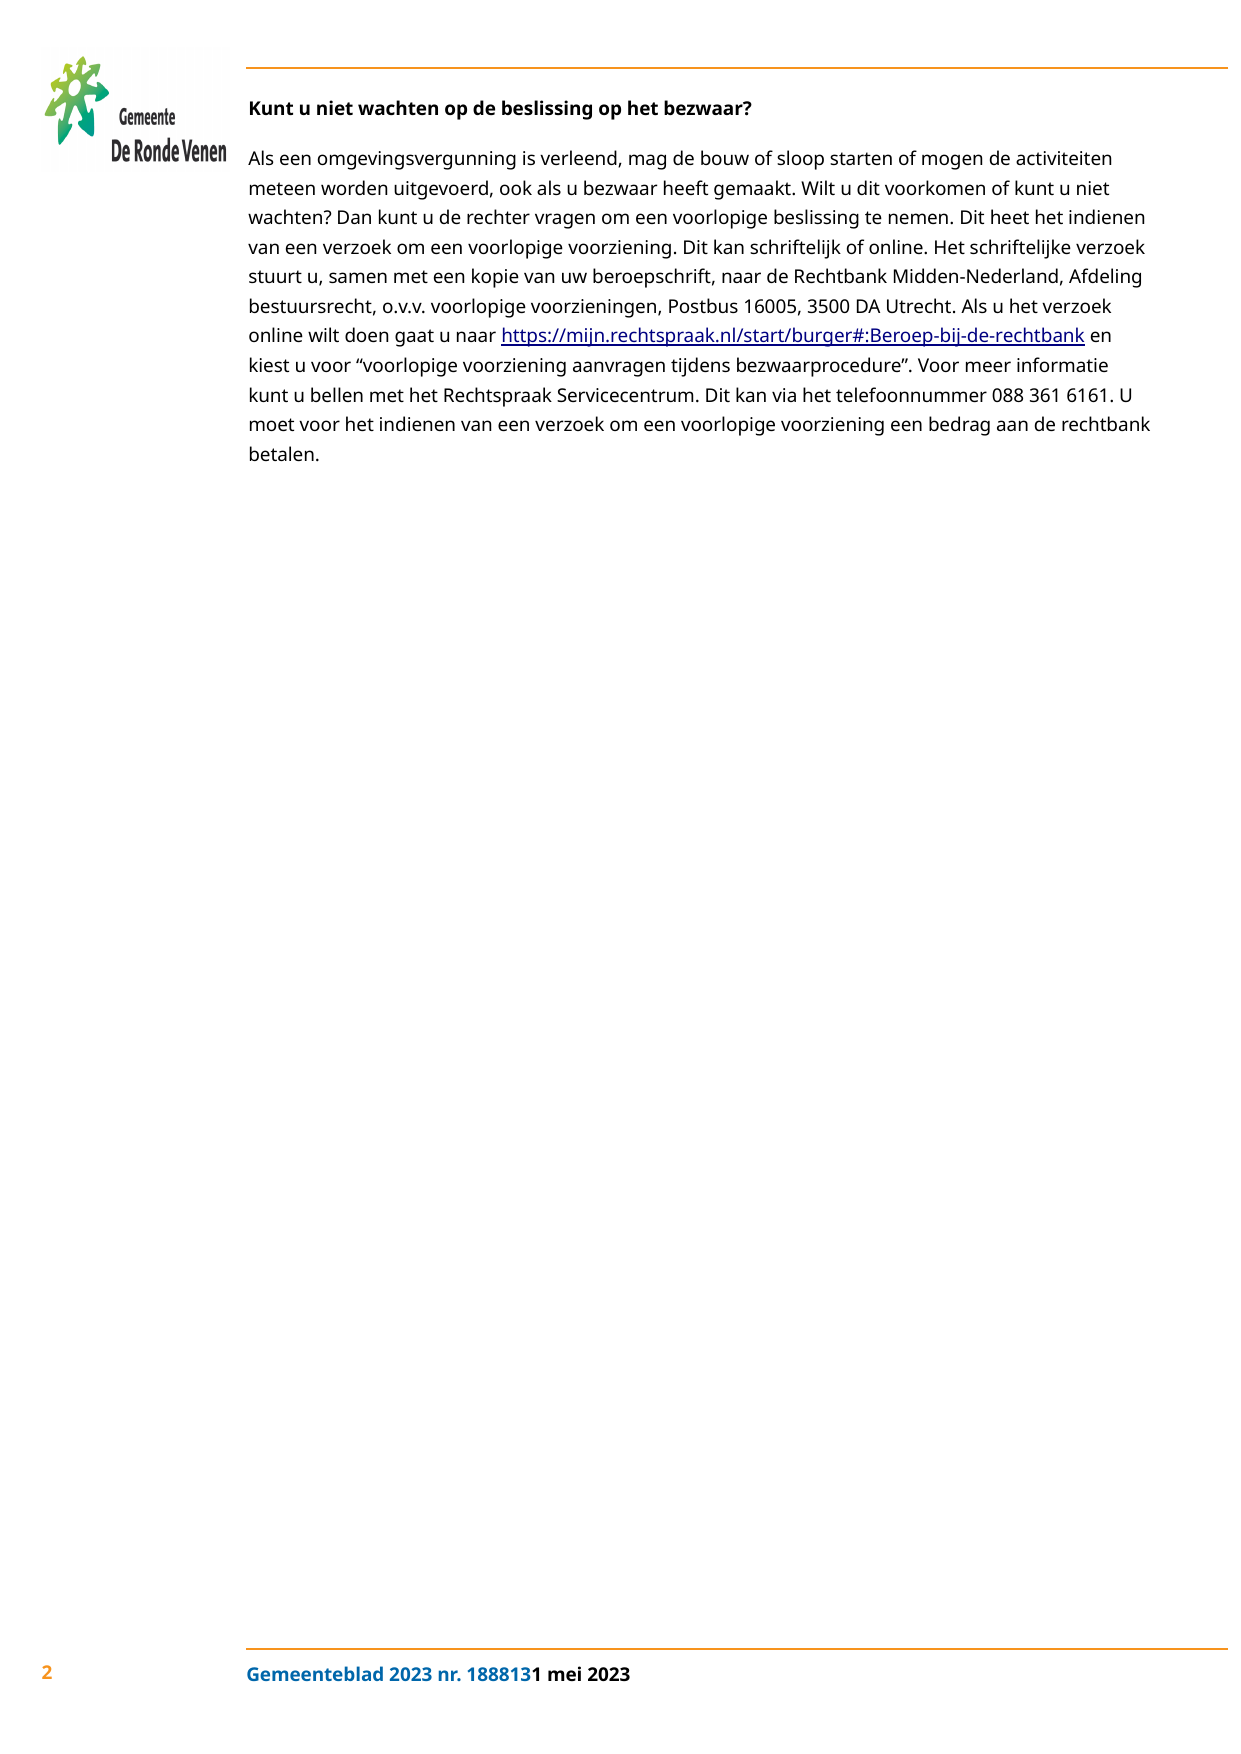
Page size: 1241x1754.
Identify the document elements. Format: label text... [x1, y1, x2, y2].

picture [41, 47, 231, 172]
text Als een omgevingsvergunning is verleend, mag de bouw of sloop starten of mogen de activiteiten meteen worden uitgevoerd, ook als u bezwaar heeft gemaakt. Wilt u dit voorkomen of kunt u niet wachten? Dan kunt u de rechter vragen om een voorlopige beslissing te nemen. Dit heet het indienen van een verzoek om een voorlopige voorziening. Dit kan schriftelijk of online. Het schriftelijke verzoek stuurt u, samen met een kopie van uw beroepschrift, naar de Rechtbank Midden-Nederland, Afdeling bestuursrecht, o.v.v. voorlopige voorzieningen, Postbus 16005, 3500 DA Utrecht. Als u het verzoek online wilt doen gaat u naar https://mijn.rechtspraak.nl/start/burger#:Beroep-bij-de-rechtbank en kiest u voor “voorlopige voorziening aanvragen tijdens bezwaarprocedure”. Voor meer informatie kunt u bellen met het Rechtspraak Servicecentrum. Dit kan via het telefoonnummer 088 361 6161. U moet voor het indienen van een verzoek om een voorlopige voorziening een bedrag aan de rechtbank betalen. [248, 145, 1152, 467]
text Kunt u niet wachten op de beslissing op het bezwaar? [248, 95, 1152, 121]
